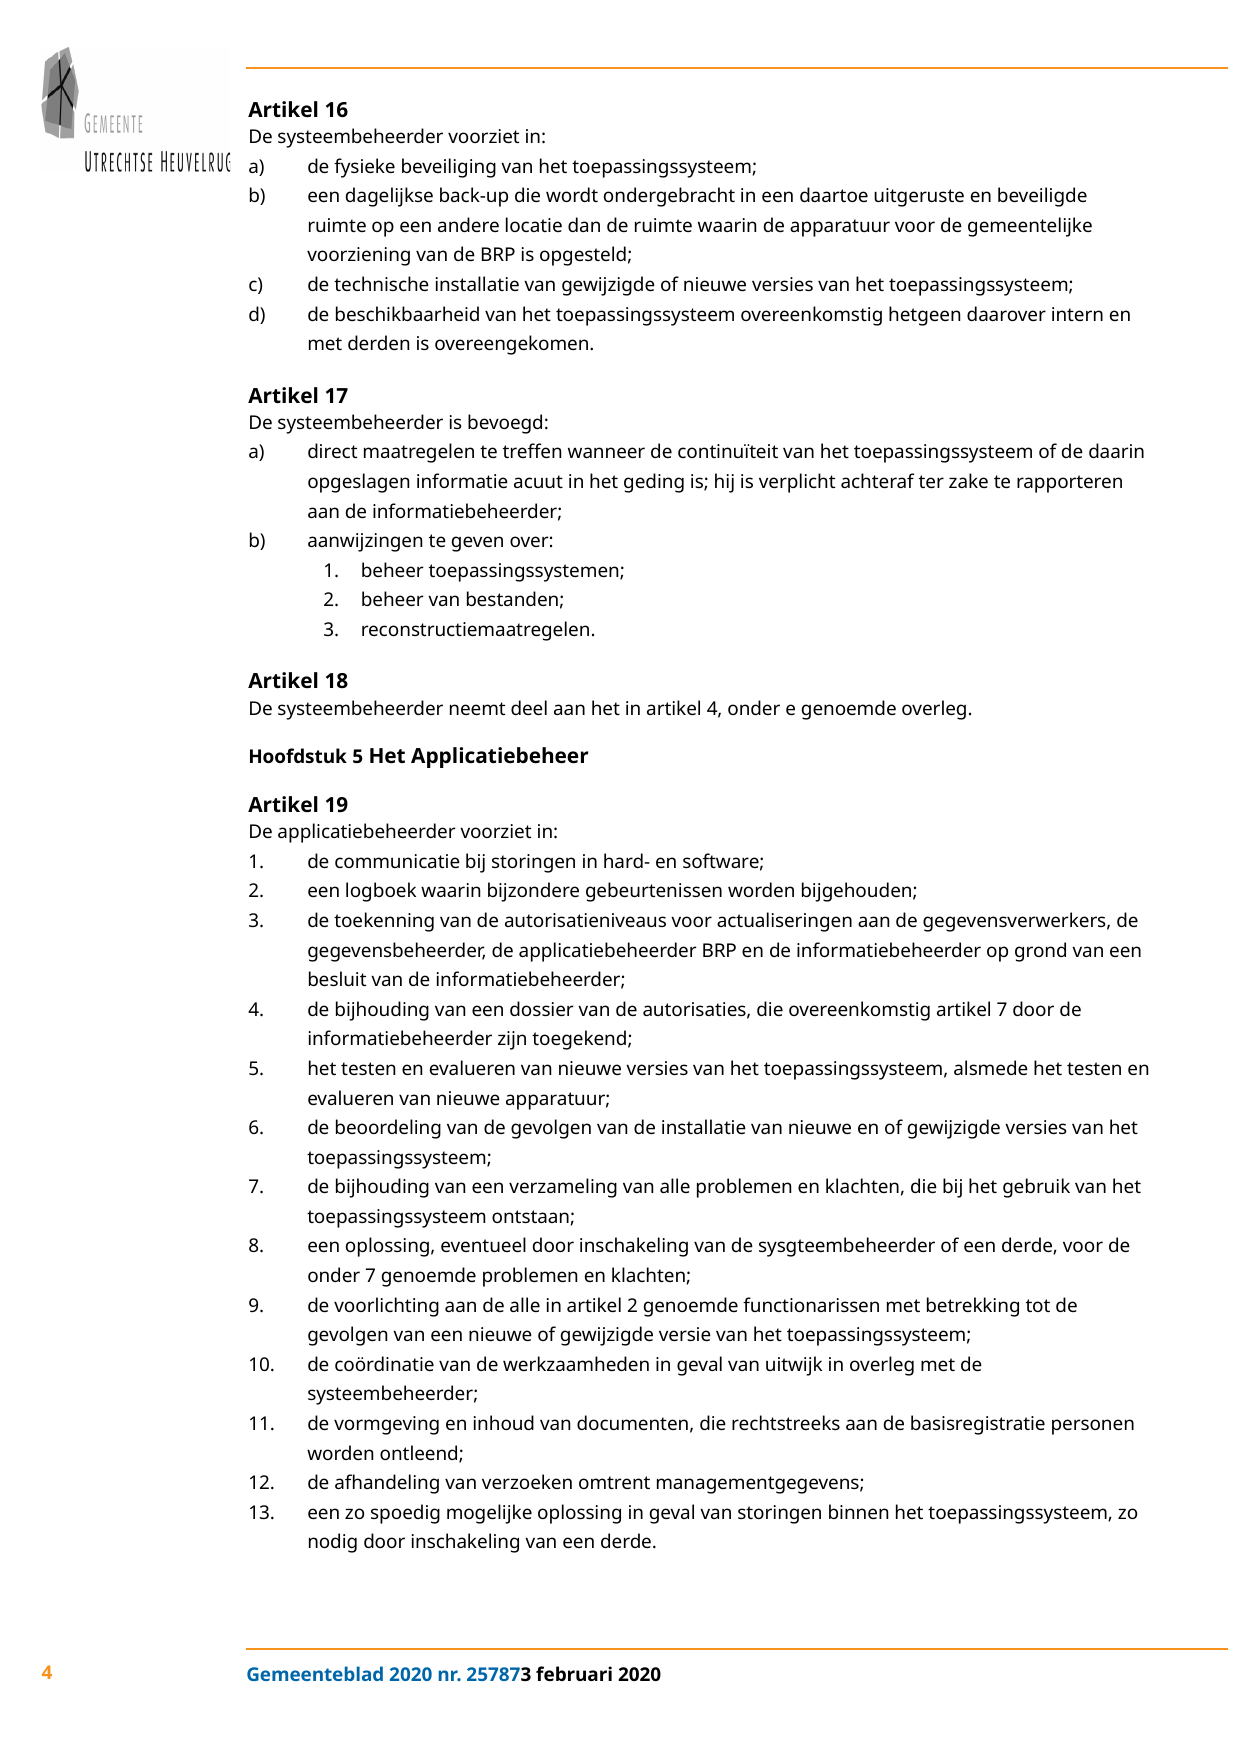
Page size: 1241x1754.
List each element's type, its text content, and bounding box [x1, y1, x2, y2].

list de coördinatie van de werkzaamheden in geval van uitwijk in overleg met de systeembeheerder; [248, 1351, 1152, 1406]
list beheer van bestanden; [323, 587, 1152, 612]
list aanwijzingen te geven over: [248, 527, 1152, 553]
list de afhandeling van verzoeken omtrent managementgegevens; [248, 1469, 1152, 1495]
list de bijhouding van een verzameling van alle problemen en klachten, die bij het gebruik van het toepassingssysteem ontstaan; [248, 1173, 1152, 1229]
text Artikel 19 [248, 790, 1152, 818]
list de technische installatie van gewijzigde of nieuwe versies van het toepassingssysteem; [248, 271, 1152, 297]
list de toekenning van de autorisatieniveaus voor actualiseringen aan de gegevensverwerkers, de gegevensbeheerder, de applicatiebeheerder BRP en de informatiebeheerder op grond van een besluit van de informatiebeheerder; [248, 907, 1152, 992]
text De systeembeheerder voorziet in: [248, 123, 1152, 149]
list de voorlichting aan de alle in artikel 2 genoemde functionarissen met betrekking tot de gevolgen van een nieuwe of gewijzigde versie van het toepassingssysteem; [248, 1292, 1152, 1347]
list een oplossing, eventueel door inschakeling van de sysgteembeheerder of een derde, voor de onder 7 genoemde problemen en klachten; [248, 1233, 1152, 1288]
list een dagelijkse back-up die wordt ondergebracht in een daartoe uitgeruste en beveiligde ruimte op een andere locatie dan de ruimte waarin de apparatuur voor de gemeentelijke voorziening van de BRP is opgesteld; [248, 182, 1152, 267]
list reconstructiemaatregelen. [323, 616, 1152, 642]
list de bijhouding van een dossier van de autorisaties, die overeenkomstig artikel 7 door de informatiebeheerder zijn toegekend; [248, 996, 1152, 1051]
list de beoordeling van de gevolgen van de installatie van nieuwe en of gewijzigde versies van het toepassingssysteem; [248, 1114, 1152, 1169]
text Artikel 18 [248, 667, 1152, 695]
text Hoofdstuk 5 Het Applicatiebeheer [248, 741, 1152, 769]
text Artikel 17 [248, 381, 1152, 409]
text Artikel 16 [248, 95, 1152, 123]
list direct maatregelen te treffen wanneer de continuïteit van het toepassingssysteem of de daarin opgeslagen informatie acuut in het geding is; hij is verplicht achteraf ter zake te rapporteren aan de informatiebeheerder; [248, 439, 1152, 524]
list het testen en evalueren van nieuwe versies van het toepassingssysteem, alsmede het testen en evalueren van nieuwe apparatuur; [248, 1055, 1152, 1110]
list de fysieke beveiliging van het toepassingssysteem; [248, 153, 1152, 178]
list een zo spoedig mogelijke oplossing in geval van storingen binnen het toepassingssysteem, zo nodig door inschakeling van een derde. [248, 1499, 1152, 1554]
picture [41, 47, 231, 172]
list de vormgeving en inhoud van documenten, die rechtstreeks aan de basisregistratie personen worden ontleend; [248, 1410, 1152, 1465]
text De applicatiebeheerder voorziet in: [248, 818, 1152, 844]
list een logboek waarin bijzondere gebeurtenissen worden bijgehouden; [248, 878, 1152, 903]
text De systeembeheerder neemt deel aan het in artikel 4, onder e genoemde overleg. [248, 695, 1152, 721]
list de beschikbaarheid van het toepassingssysteem overeenkomstig hetgeen daarover intern en met derden is overeengekomen. [248, 301, 1152, 356]
list beheer toepassingssystemen; [323, 557, 1152, 583]
list de communicatie bij storingen in hard- en software; [248, 848, 1152, 874]
text De systeembeheerder is bevoegd: [248, 409, 1152, 435]
